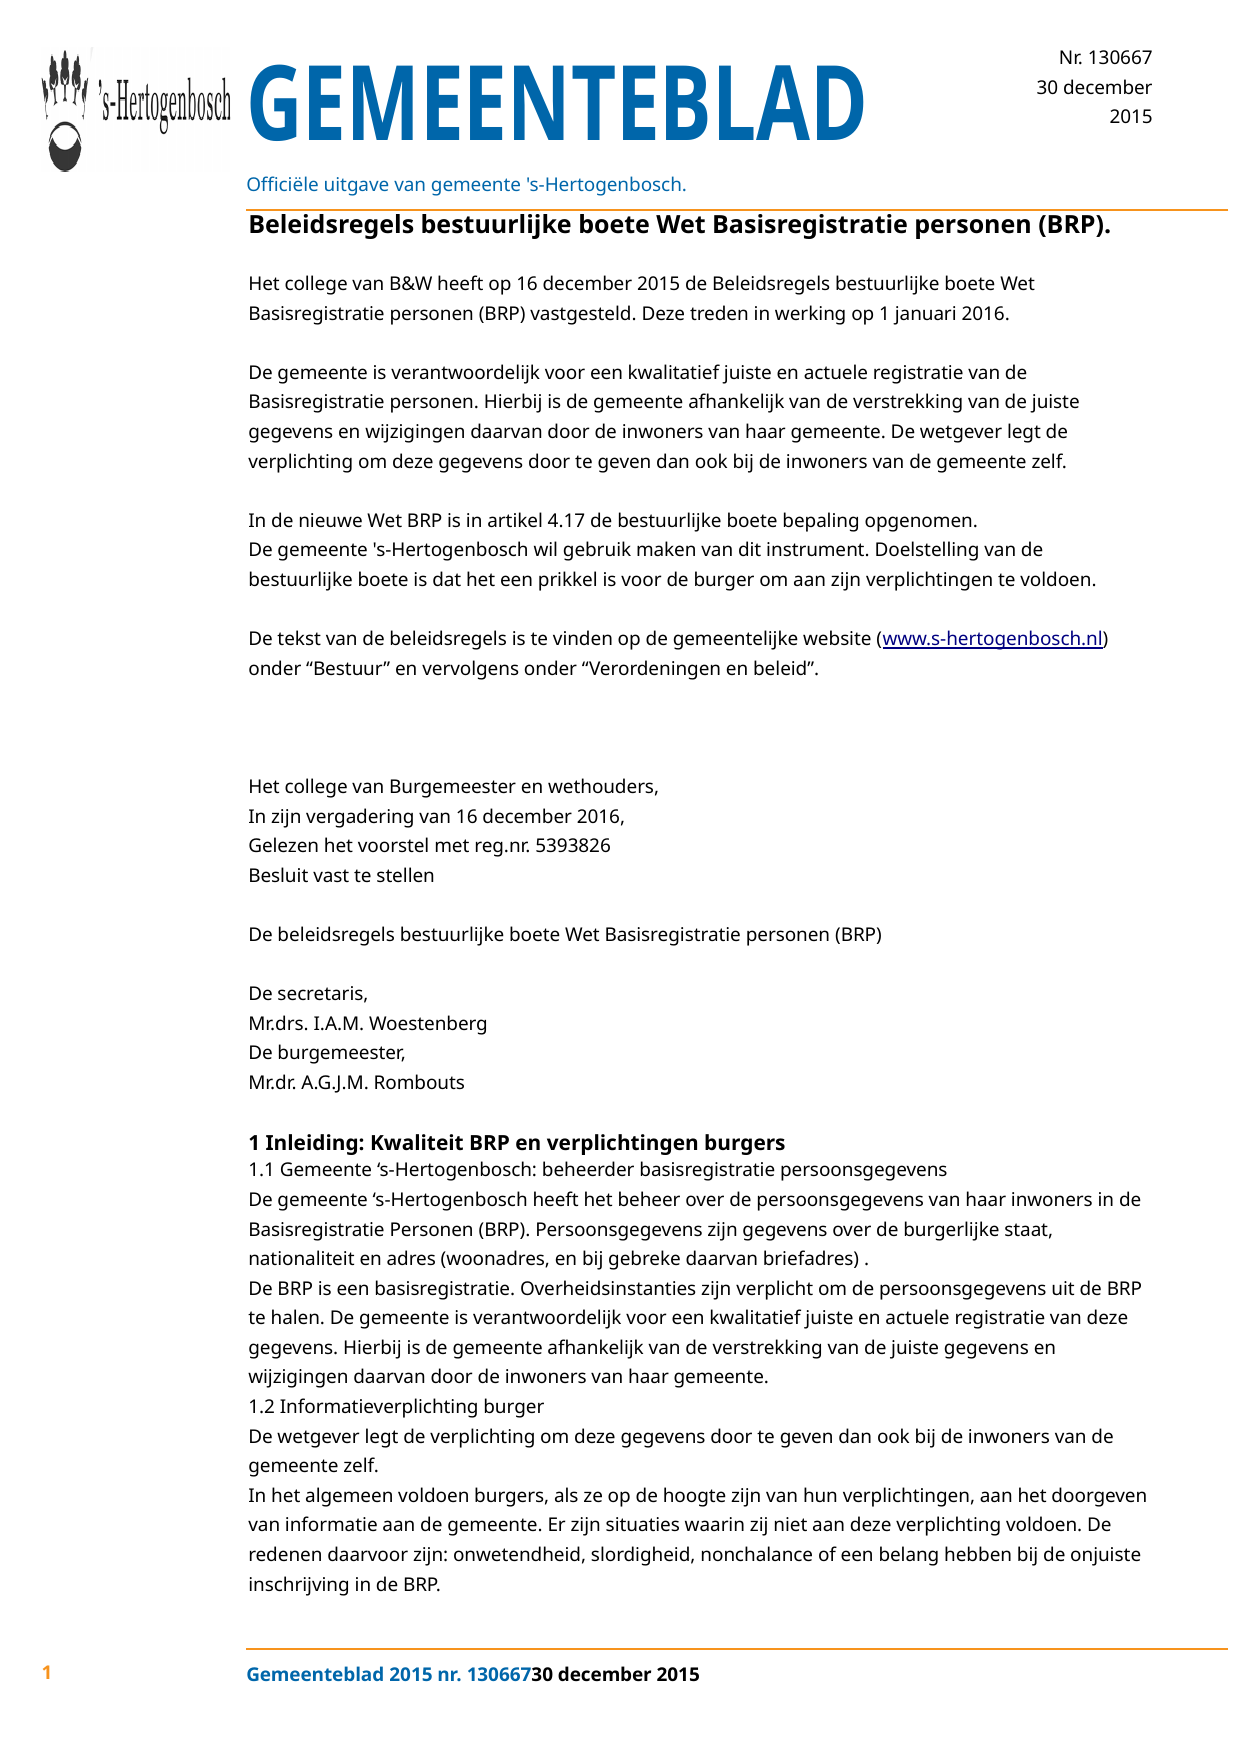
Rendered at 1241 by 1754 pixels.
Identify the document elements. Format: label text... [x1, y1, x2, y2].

text De secretaris, [248, 980, 1152, 1006]
text Het college van B&W heeft op 16 december 2015 de Beleidsregels bestuurlijke boete Wet Basisregistratie personen (BRP) vastgesteld. Deze treden in werking op 1 januari 2016. [248, 270, 1152, 326]
text De burgemeester, [248, 1039, 1152, 1065]
text Mr.drs. I.A.M. Woestenberg [248, 1010, 1152, 1036]
text De gemeente is verantwoordelijk voor een kwalitatief juiste en actuele registratie van de Basisregistratie personen. Hierbij is de gemeente afhankelijk van de verstrekking van de juiste gegevens en wijzigingen daarvan door de inwoners van haar gemeente. De wetgever legt de verplichting om deze gegevens door te geven dan ook bij de inwoners van de gemeente zelf. [248, 359, 1152, 473]
text Gelezen het voorstel met reg.nr. 5393826 [248, 832, 1152, 858]
text 1 Inleiding: Kwaliteit BRP en verplichtingen burgers [248, 1128, 1152, 1157]
text 1.1 Gemeente ‘s-Hertogenbosch: beheerder basisregistratie persoonsgegevens [248, 1157, 1152, 1182]
text 1.2 Informatieverplichting burger [248, 1393, 1152, 1419]
text De gemeente 's-Hertogenbosch wil gebruik maken van dit instrument. Doelstelling van de bestuurlijke boete is dat het een prikkel is voor de burger om aan zijn verplichtingen te voldoen. [248, 537, 1152, 592]
picture [41, 47, 231, 172]
text De BRP is een basisregistratie. Overheidsinstanties zijn verplicht om de persoonsgegevens uit de BRP te halen. De gemeente is verantwoordelijk voor een kwalitatief juiste en actuele registratie van deze gegevens. Hierbij is de gemeente afhankelijk van de verstrekking van de juiste gegevens en wijzigingen daarvan door de inwoners van haar gemeente. [248, 1275, 1152, 1389]
text Besluit vast te stellen [248, 862, 1152, 888]
text Mr.dr. A.G.J.M. Rombouts [248, 1069, 1152, 1095]
text De beleidsregels bestuurlijke boete Wet Basisregistratie personen (BRP) [248, 921, 1152, 947]
text In de nieuwe Wet BRP is in artikel 4.17 de bestuurlijke boete bepaling opgenomen. [248, 507, 1152, 533]
text Beleidsregels bestuurlijke boete Wet Basisregistratie personen (BRP). [248, 211, 1152, 241]
text Het college van Burgemeester en wethouders, [248, 773, 1152, 799]
text De tekst van de beleidsregels is te vinden op de gemeentelijke website (www.s-hertogenbosch.nl) onder “Bestuur” en vervolgens onder “Verordeningen en beleid”. [248, 625, 1152, 681]
text In het algemeen voldoen burgers, als ze op de hoogte zijn van hun verplichtingen, aan het doorgeven van informatie aan de gemeente. Er zijn situaties waarin zij niet aan deze verplichting voldoen. De redenen daarvoor zijn: onwetendheid, slordigheid, nonchalance of een belang hebben bij de onjuiste inschrijving in de BRP. [248, 1482, 1152, 1597]
text In zijn vergadering van 16 december 2016, [248, 803, 1152, 828]
text De wetgever legt de verplichting om deze gegevens door te geven dan ook bij de inwoners van de gemeente zelf. [248, 1423, 1152, 1478]
text De gemeente ‘s-Hertogenbosch heeft het beheer over de persoonsgegevens van haar inwoners in de Basisregistratie Personen (BRP). Persoonsgegevens zijn gegevens over de burgerlijke staat, nationaliteit en adres (woonadres, en bij gebreke daarvan briefadres) . [248, 1186, 1152, 1271]
